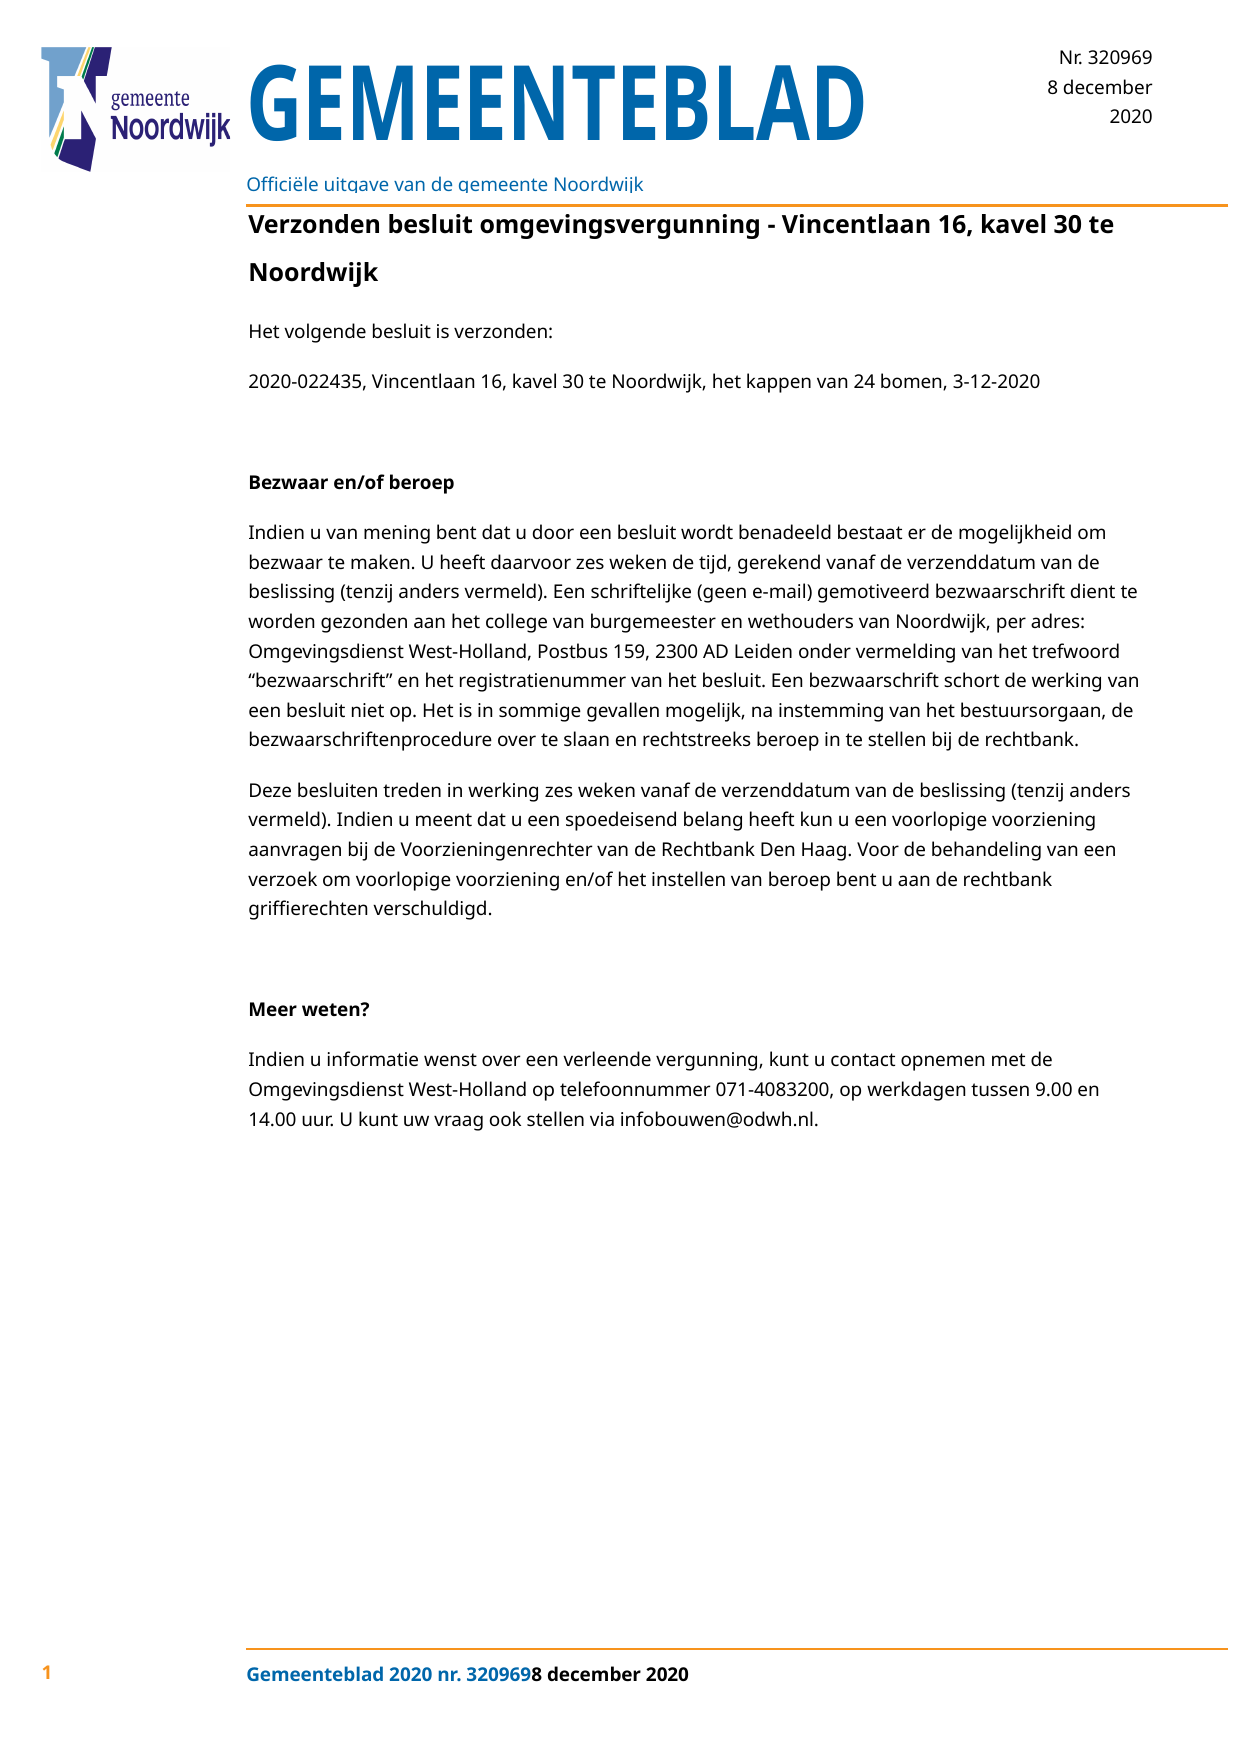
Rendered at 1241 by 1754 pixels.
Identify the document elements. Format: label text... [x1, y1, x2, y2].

text 2020-022435, Vincentlaan 16, kavel 30 te Noordwijk, het kappen van 24 bomen, 3-12-2020 [248, 368, 1152, 394]
picture [41, 47, 231, 172]
text Deze besluiten treden in werking zes weken vanaf de verzenddatum van de beslissing (tenzij anders vermeld). Indien u meent dat u een spoedeisend belang heeft kun u een voorlopige voorziening aanvragen bij de Voorzieningenrechter van de Rechtbank Den Haag. Voor de behandeling van een verzoek om voorlopige voorziening en/of het instellen van beroep bent u aan de rechtbank griffierechten verschuldigd. [248, 777, 1152, 921]
text Meer weten? [248, 996, 1152, 1022]
text Verzonden besluit omgevingsvergunning - Vincentlaan 16, kavel 30 te Noordwijk [248, 207, 1152, 288]
text Indien u informatie wenst over een verleende vergunning, kunt u contact opnemen met de Omgevingsdienst West-Holland op telefoonnummer 071-4083200, op werkdagen tussen 9.00 en 14.00 uur. U kunt uw vraag ook stellen via infobouwen@odwh.nl. [248, 1047, 1152, 1132]
text Bezwaar en/of beroep [248, 469, 1152, 495]
text Indien u van mening bent dat u door een besluit wordt benadeeld bestaat er de mogelijkheid om bezwaar te maken. U heeft daarvoor zes weken de tijd, gerekend vanaf de verzenddatum van de beslissing (tenzij anders vermeld). Een schriftelijke (geen e-mail) gemotiveerd bezwaarschrift dient te worden gezonden aan het college van burgemeester en wethouders van Noordwijk, per adres: Omgevingsdienst West-Holland, Postbus 159, 2300 AD Leiden onder vermelding van het trefwoord “bezwaarschrift” en het registratienummer van het besluit. Een bezwaarschrift schort de werking van een besluit niet op. Het is in sommige gevallen mogelijk, na instemming van het bestuursorgaan, de bezwaarschriftenprocedure over te slaan en rechtstreeks beroep in te stellen bij de rechtbank. [248, 519, 1152, 752]
text Het volgende besluit is verzonden: [248, 318, 1152, 344]
